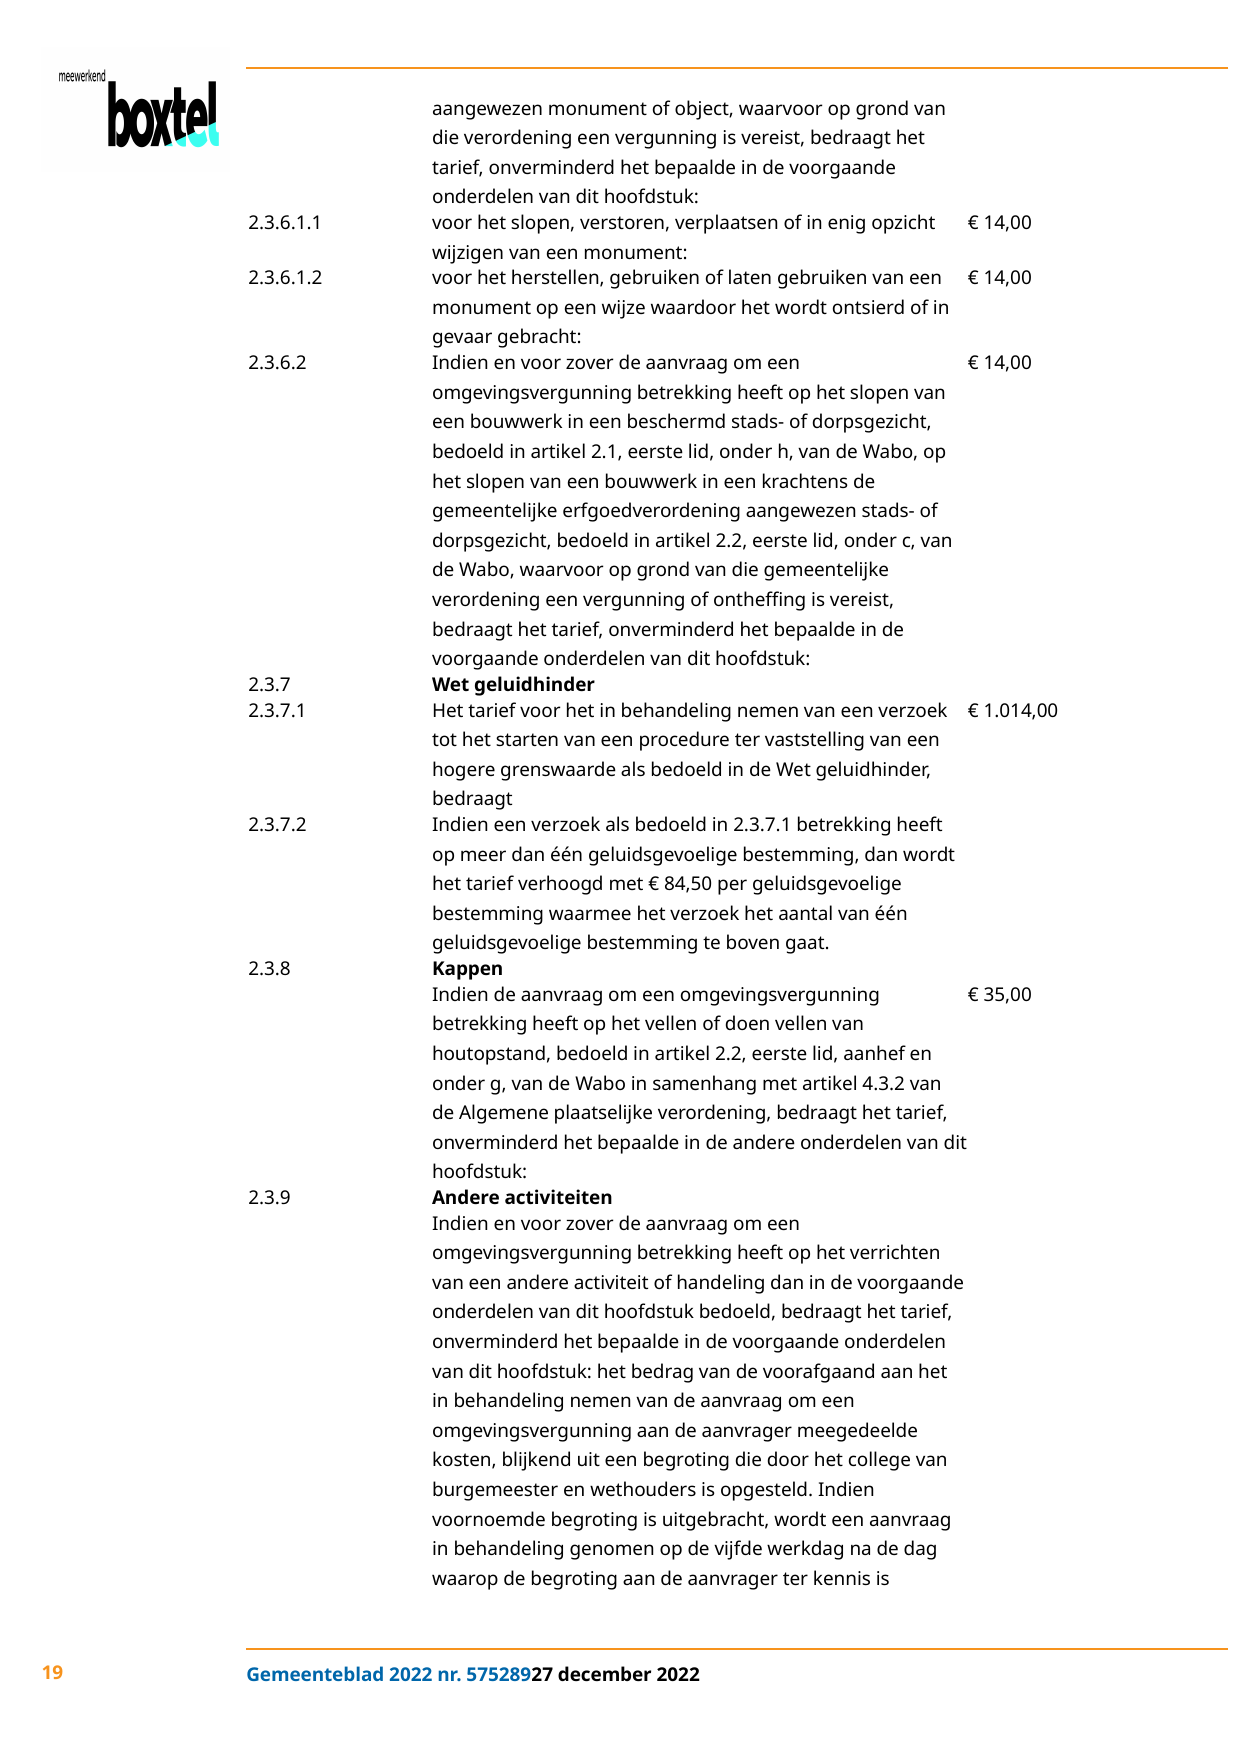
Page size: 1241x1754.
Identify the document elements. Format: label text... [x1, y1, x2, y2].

table_cell Indien de aanvraag om een omgevingsvergunning betrekking heeft op het vellen of doen vellen van houtopstand, bedoeld in artikel 2.2, eerste lid, aanhef en onder g, van de Wabo in samenhang met artikel 4.3.2 van de Algemene plaatselijke verordening, bedraagt het tarief, onverminderd het bepaalde in de andere onderdelen van dit hoofdstuk: [432, 981, 968, 1184]
table_cell 2.3.9 [248, 1184, 432, 1210]
table_cell € 14,00 [968, 265, 1152, 349]
table_cell 2.3.7.1 [248, 697, 432, 811]
table_cell Indien en voor zover de aanvraag om een omgevingsvergunning betrekking heeft op het slopen van een bouwwerk in een beschermd stads- of dorpsgezicht, bedoeld in artikel 2.1, eerste lid, onder h, van de Wabo, op het slopen van een bouwwerk in een krachtens de gemeentelijke erfgoedverordening aangewezen stads- of dorpsgezicht, bedoeld in artikel 2.2, eerste lid, onder c, van de Wabo, waarvoor op grond van die gemeentelijke verordening een vergunning of ontheffing is vereist, bedraagt het tarief, onverminderd het bepaalde in de voorgaande onderdelen van dit hoofdstuk: [432, 350, 968, 671]
table_cell Indien en voor zover de aanvraag om een omgevingsvergunning betrekking heeft op het verrichten van een andere activiteit of handeling dan in de voorgaande onderdelen van dit hoofdstuk bedoeld, bedraagt het tarief, onverminderd het bepaalde in de voorgaande onderdelen van dit hoofdstuk: het bedrag van de voorafgaand aan het in behandeling nemen van de aanvraag om een omgevingsvergunning aan de aanvrager meegedeelde kosten, blijkend uit een begroting die door het college van burgemeester en wethouders is opgesteld. Indien voornoemde begroting is uitgebracht, wordt een aanvraag in behandeling genomen op de vijfde werkdag na de dag waarop de begroting aan de aanvrager ter kennis is [432, 1210, 968, 1591]
table_cell Wet geluidhinder [432, 671, 968, 697]
table_cell [248, 95, 432, 209]
table_cell Andere activiteiten [432, 1184, 968, 1210]
table_cell 2.3.6.2 [248, 350, 432, 671]
table_cell [968, 811, 1152, 955]
table_cell 2.3.7.2 [248, 811, 432, 955]
table_cell € 1.014,00 [968, 697, 1152, 811]
table_cell € 14,00 [968, 209, 1152, 264]
table_cell aangewezen monument of object, waarvoor op grond van die verordening een vergunning is vereist, bedraagt het tarief, onverminderd het bepaalde in de voorgaande onderdelen van dit hoofdstuk: [432, 95, 968, 209]
table_cell 2.3.6.1.1 [248, 209, 432, 264]
table_cell € 35,00 [968, 981, 1152, 1184]
table_cell [248, 1210, 432, 1591]
table_cell € 14,00 [968, 350, 1152, 671]
table_cell Kappen [432, 955, 968, 981]
table_cell 2.3.7 [248, 671, 432, 697]
table_cell [968, 1210, 1152, 1591]
table_cell [968, 1184, 1152, 1210]
picture [41, 47, 231, 172]
table_cell Indien een verzoek als bedoeld in 2.3.7.1 betrekking heeft op meer dan één geluidsgevoelige bestemming, dan wordt het tarief verhoogd met € 84,50 per geluidsgevoelige bestemming waarmee het verzoek het aantal van één geluidsgevoelige bestemming te boven gaat. [432, 811, 968, 955]
table_cell [968, 95, 1152, 209]
table_cell [968, 955, 1152, 981]
table_cell voor het slopen, verstoren, verplaatsen of in enig opzicht wijzigen van een monument: [432, 209, 968, 264]
table_cell 2.3.8 [248, 955, 432, 981]
table_cell [248, 981, 432, 1184]
table_cell [968, 671, 1152, 697]
table_cell voor het herstellen, gebruiken of laten gebruiken van een monument op een wijze waardoor het wordt ontsierd of in gevaar gebracht: [432, 265, 968, 349]
table_cell Het tarief voor het in behandeling nemen van een verzoek tot het starten van een procedure ter vaststelling van een hogere grenswaarde als bedoeld in de Wet geluidhinder, bedraagt [432, 697, 968, 811]
table_cell 2.3.6.1.2 [248, 265, 432, 349]
